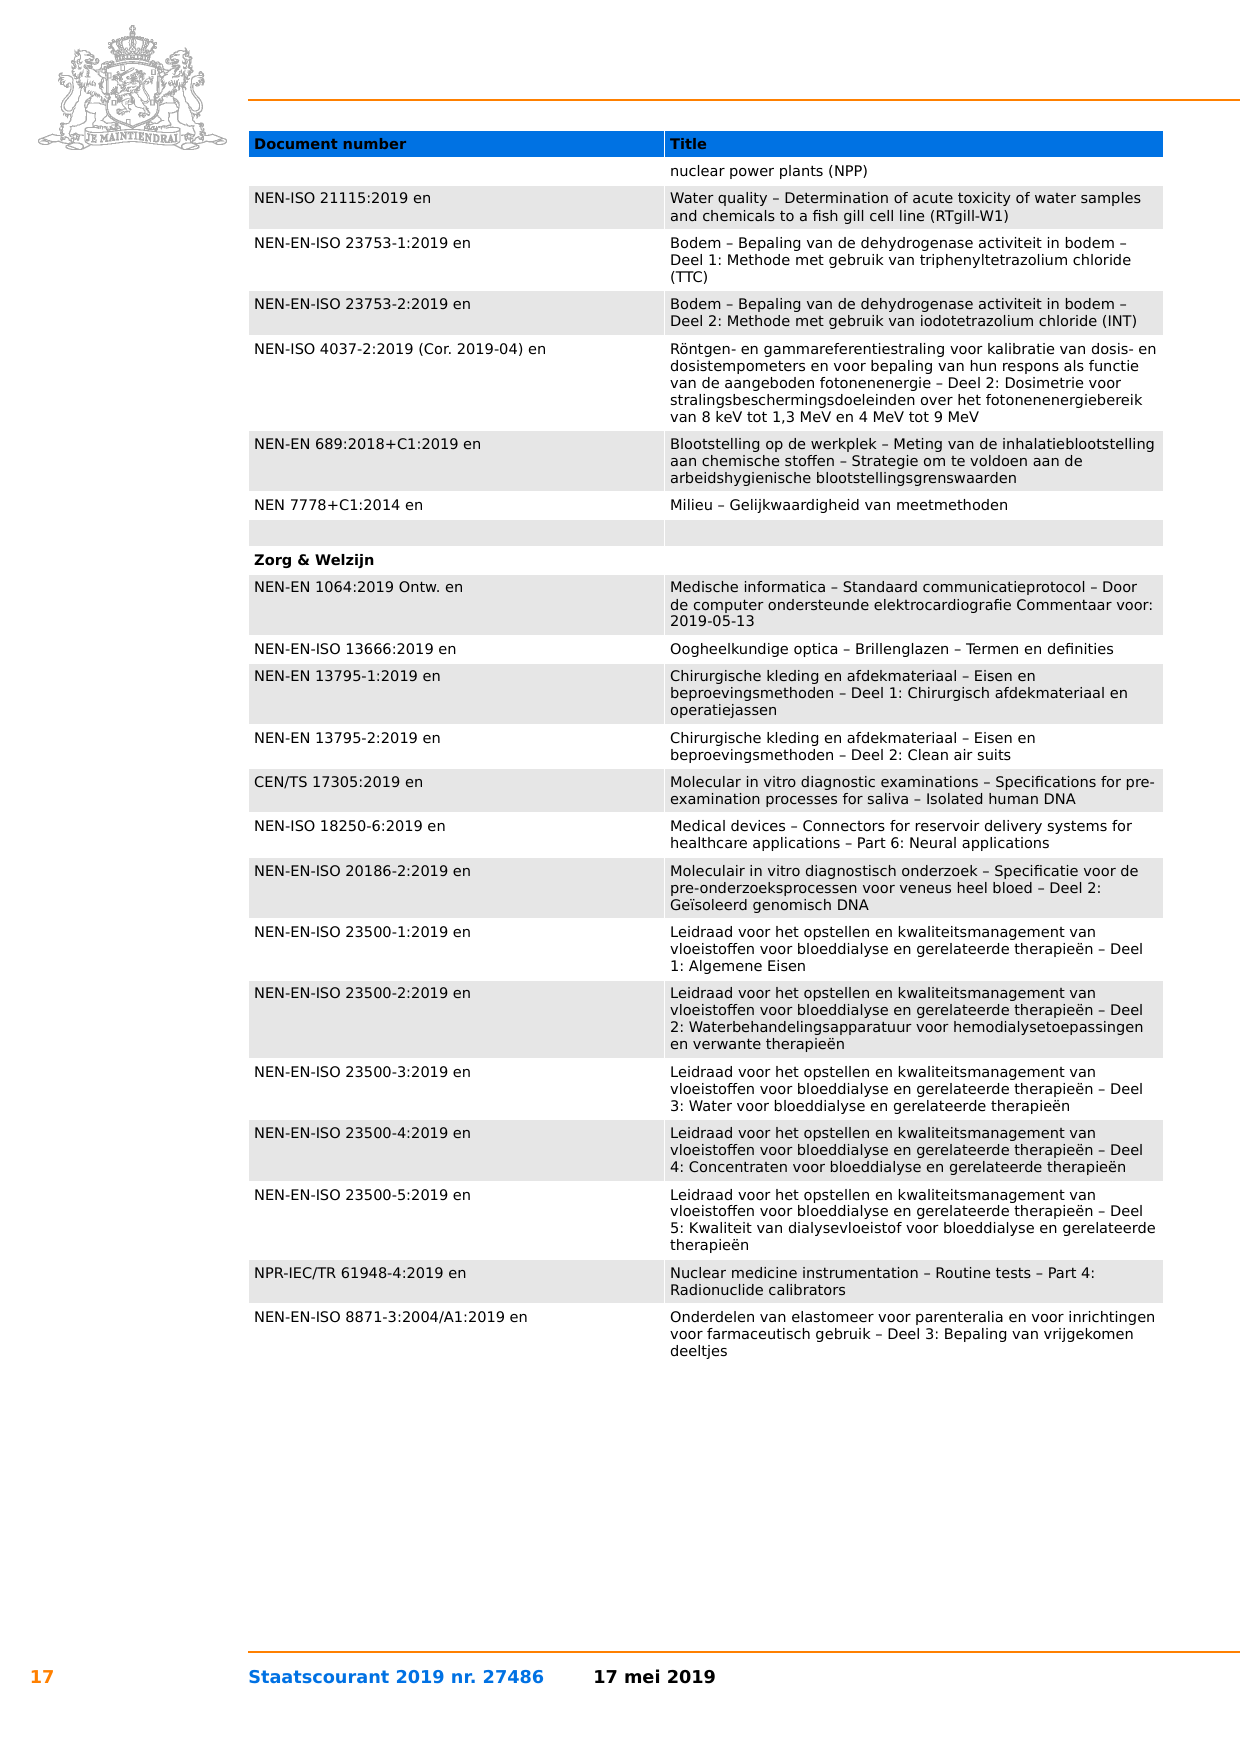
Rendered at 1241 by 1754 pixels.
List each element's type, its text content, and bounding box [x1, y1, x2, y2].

table_cell Leidraad voor het opstellen en kwaliteitsmanagement van vloeistoffen voor bloeddialyse en gerelateerde therapieën – Deel 2: Waterbehandelingsapparatuur voor hemodialysetoepassingen en verwante therapieën [665, 981, 1163, 1058]
table_cell [665, 520, 1163, 546]
table_cell NEN-EN-ISO 23500-3:2019 en [249, 1059, 664, 1119]
table_cell Chirurgische kleding en afdekmateriaal – Eisen en beproevingsmethoden – Deel 2: Clean air suits [665, 725, 1163, 768]
table_cell NEN-EN 13795-1:2019 en [249, 664, 664, 724]
table_cell Moleculair in vitro diagnostisch onderzoek – Specificatie voor de pre-onderzoeksprocessen voor veneus heel bloed – Deel 2: Geïsoleerd genomisch DNA [665, 858, 1163, 918]
table_cell nuclear power plants (NPP) [665, 158, 1163, 185]
table_cell Blootstelling op de werkplek – Meting van de inhalatieblootstelling aan chemische stoffen – Strategie om te voldoen aan de arbeidshygienische blootstellingsgrenswaarden [665, 431, 1163, 491]
table_cell NEN-EN 1064:2019 Ontw. en [249, 575, 664, 635]
table_cell Medische informatica – Standaard communicatieprotocol – Door de computer ondersteunde elektrocardiografie Commentaar voor: 2019-05-13 [665, 575, 1163, 635]
table_cell Water quality – Determination of acute toxicity of water samples and chemicals to a fish gill cell line (RTgill-W1) [665, 186, 1163, 229]
table_cell Molecular in vitro diagnostic examinations – Specifications for pre-examination processes for saliva – Isolated human DNA [665, 769, 1163, 812]
table_cell NEN-EN-ISO 23753-1:2019 en [249, 230, 664, 290]
table_cell NEN-ISO 18250-6:2019 en [249, 814, 664, 857]
table_cell NEN-ISO 21115:2019 en [249, 186, 664, 229]
table_cell NEN-EN 689:2018+C1:2019 en [249, 431, 664, 491]
table_cell NEN 7778+C1:2014 en [249, 493, 664, 519]
table_cell Oogheelkundige optica – Brillenglazen – Termen en definities [665, 636, 1163, 662]
table_cell Leidraad voor het opstellen en kwaliteitsmanagement van vloeistoffen voor bloeddialyse en gerelateerde therapieën – Deel 5: Kwaliteit van dialysevloeistof voor bloeddialyse en gerelateerde therapieën [665, 1182, 1163, 1259]
table_cell Nuclear medicine instrumentation – Routine tests – Part 4: Radionuclide calibrators [665, 1260, 1163, 1303]
table_cell NEN-EN-ISO 23500-1:2019 en [249, 919, 664, 979]
table_cell Leidraad voor het opstellen en kwaliteitsmanagement van vloeistoffen voor bloeddialyse en gerelateerde therapieën – Deel 4: Concentraten voor bloeddialyse en gerelateerde therapieën [665, 1120, 1163, 1181]
table_header Document number [249, 131, 664, 157]
table_cell Medical devices – Connectors for reservoir delivery systems for healthcare applications – Part 6: Neural applications [665, 814, 1163, 857]
table_cell [249, 158, 664, 185]
table_cell Chirurgische kleding en afdekmateriaal – Eisen en beproevingsmethoden – Deel 1: Chirurgisch afdekmateriaal en operatiejassen [665, 664, 1163, 724]
table_header Title [665, 131, 1163, 157]
table_cell Leidraad voor het opstellen en kwaliteitsmanagement van vloeistoffen voor bloeddialyse en gerelateerde therapieën – Deel 1: Algemene Eisen [665, 919, 1163, 979]
table_cell NEN-EN-ISO 13666:2019 en [249, 636, 664, 662]
table_cell Leidraad voor het opstellen en kwaliteitsmanagement van vloeistoffen voor bloeddialyse en gerelateerde therapieën – Deel 3: Water voor bloeddialyse en gerelateerde therapieën [665, 1059, 1163, 1119]
table_cell Bodem – Bepaling van de dehydrogenase activiteit in bodem – Deel 1: Methode met gebruik van triphenyltetrazolium chloride (TTC) [665, 230, 1163, 290]
table_cell NEN-EN-ISO 23500-5:2019 en [249, 1182, 664, 1259]
table_cell [249, 520, 664, 546]
table_cell Onderdelen van elastomeer voor parenteralia en voor inrichtingen voor farmaceutisch gebruik – Deel 3: Bepaling van vrijgekomen deeltjes [665, 1304, 1163, 1365]
table_cell NEN-EN-ISO 23500-4:2019 en [249, 1120, 664, 1181]
table_cell Milieu – Gelijkwaardigheid van meetmethoden [665, 493, 1163, 519]
table_cell NPR-IEC/TR 61948-4:2019 en [249, 1260, 664, 1303]
table_cell CEN/TS 17305:2019 en [249, 769, 664, 812]
table_cell NEN-ISO 4037-2:2019 (Cor. 2019-04) en [249, 336, 664, 430]
table_cell [665, 547, 1163, 574]
picture [38, 25, 227, 150]
table_cell NEN-EN-ISO 20186-2:2019 en [249, 858, 664, 918]
table_cell NEN-EN-ISO 8871-3:2004/A1:2019 en [249, 1304, 664, 1365]
table_cell Bodem – Bepaling van de dehydrogenase activiteit in bodem – Deel 2: Methode met gebruik van iodotetrazolium chloride (INT) [665, 291, 1163, 335]
table_cell NEN-EN 13795-2:2019 en [249, 725, 664, 768]
table_cell Zorg & Welzijn [249, 547, 664, 574]
table_cell Röntgen- en gammareferentiestraling voor kalibratie van dosis- en dosistempometers en voor bepaling van hun respons als functie van de aangeboden fotonenenergie – Deel 2: Dosimetrie voor stralingsbeschermingsdoeleinden over het fotonenenergiebereik van 8 keV tot 1,3 MeV en 4 MeV tot 9 MeV [665, 336, 1163, 430]
table_cell NEN-EN-ISO 23753-2:2019 en [249, 291, 664, 335]
table_cell NEN-EN-ISO 23500-2:2019 en [249, 981, 664, 1058]
